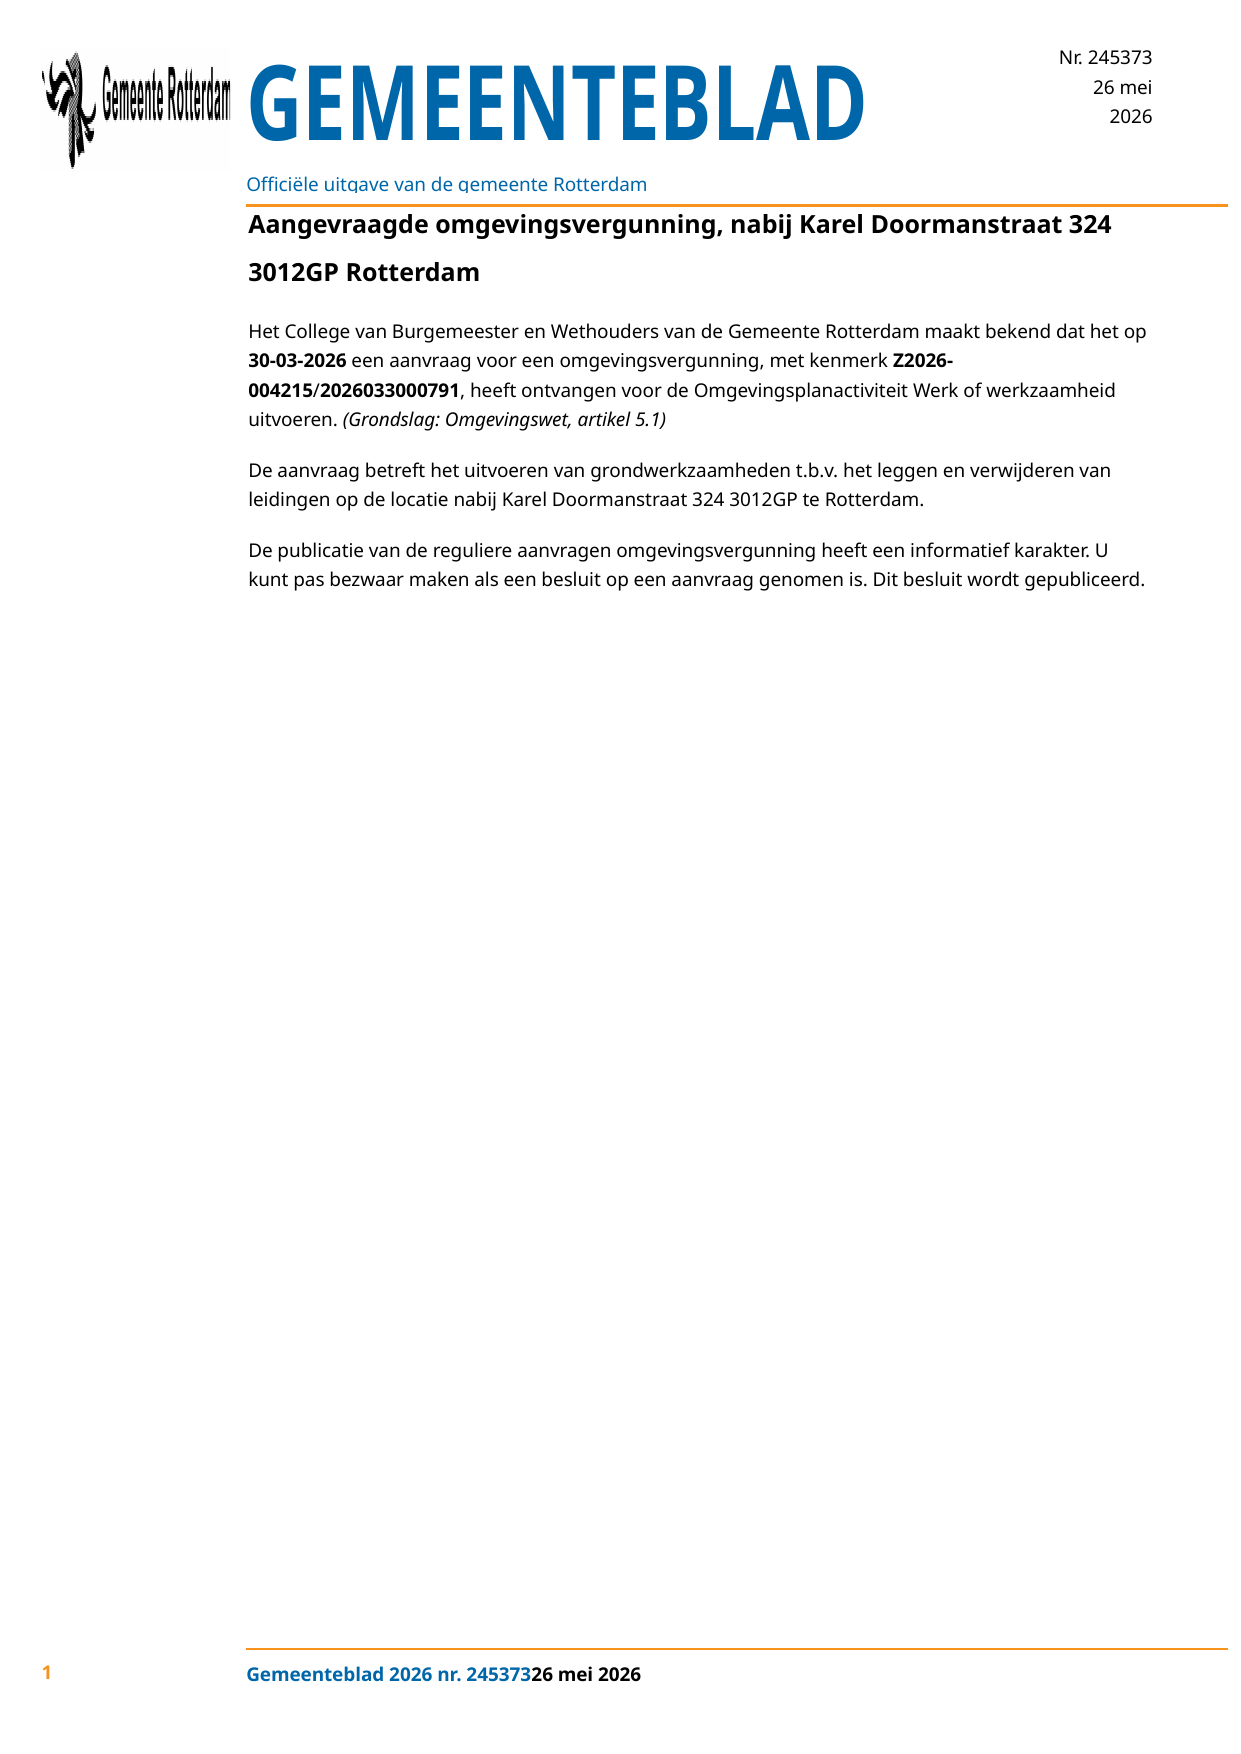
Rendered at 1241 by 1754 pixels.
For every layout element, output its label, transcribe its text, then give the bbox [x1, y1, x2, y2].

picture [41, 47, 231, 172]
text De aanvraag betreft het uitvoeren van grondwerkzaamheden t.b.v. het leggen en verwijderen van leidingen op de locatie nabij Karel Doormanstraat 324 3012GP te Rotterdam. [248, 457, 1152, 512]
text Aangevraagde omgevingsvergunning, nabij Karel Doormanstraat 324 3012GP Rotterdam [248, 207, 1152, 288]
text De publicatie van de reguliere aanvragen omgevingsvergunning heeft een informatief karakter. U kunt pas bezwaar maken als een besluit op een aanvraag genomen is. Dit besluit wordt gepubliceerd. [248, 537, 1152, 592]
text Het College van Burgemeester en Wethouders van de Gemeente Rotterdam maakt bekend dat het op 30-03-2026 een aanvraag voor een omgevingsvergunning, met kenmerk Z2026-004215/2026033000791, heeft ontvangen voor de Omgevingsplanactiviteit Werk of werkzaamheid uitvoeren. (Grondslag: Omgevingswet, artikel 5.1) [248, 318, 1152, 432]
